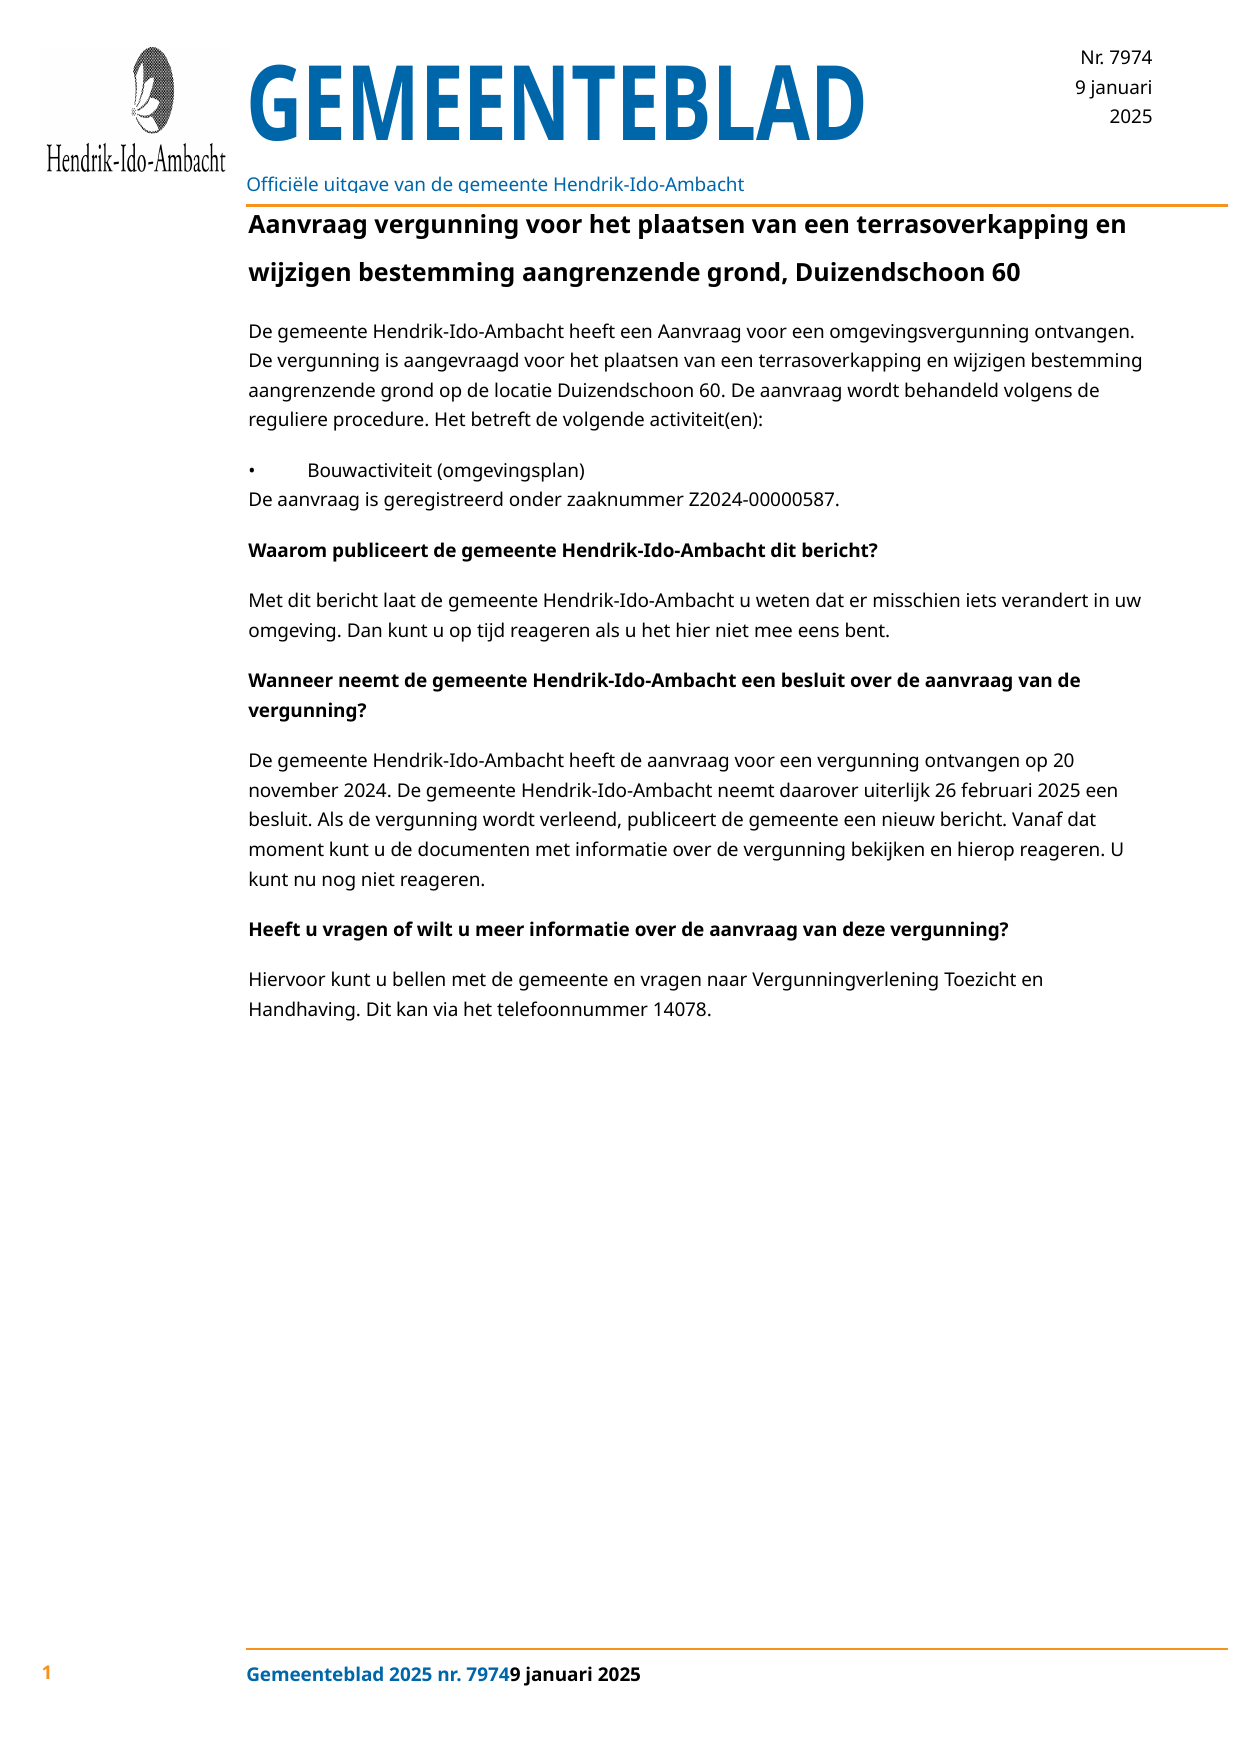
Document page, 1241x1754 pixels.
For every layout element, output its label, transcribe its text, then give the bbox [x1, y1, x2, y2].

text Aanvraag vergunning voor het plaatsen van een terrasoverkapping en wijzigen bestemming aangrenzende grond, Duizendschoon 60 [248, 207, 1152, 288]
text De gemeente Hendrik-Ido-Ambacht heeft een Aanvraag voor een omgevingsvergunning ontvangen. De vergunning is aangevraagd voor het plaatsen van een terrasoverkapping en wijzigen bestemming aangrenzende grond op de locatie Duizendschoon 60. De aanvraag wordt behandeld volgens de reguliere procedure. Het betreft de volgende activiteit(en): [248, 318, 1152, 432]
text Wanneer neemt de gemeente Hendrik-Ido-Ambacht een besluit over de aanvraag van de vergunning? [248, 667, 1152, 723]
text Waarom publiceert de gemeente Hendrik-Ido-Ambacht dit bericht? [248, 537, 1152, 563]
text Hiervoor kunt u bellen met de gemeente en vragen naar Vergunningverlening Toezicht en Handhaving. Dit kan via het telefoonnummer 14078. [248, 967, 1152, 1022]
text Heeft u vragen of wilt u meer informatie over de aanvraag van deze vergunning? [248, 916, 1152, 942]
text De aanvraag is geregistreerd onder zaaknummer Z2024-00000587. [248, 487, 1152, 512]
text De gemeente Hendrik-Ido-Ambacht heeft de aanvraag voor een vergunning ontvangen op 20 november 2024. De gemeente Hendrik-Ido-Ambacht neemt daarover uiterlijk 26 februari 2025 een besluit. Als de vergunning wordt verleend, publiceert de gemeente een nieuw bericht. Vanaf dat moment kunt u de documenten met informatie over de vergunning bekijken en hierop reageren. U kunt nu nog niet reageren. [248, 747, 1152, 892]
list Bouwactiviteit (omgevingsplan) [248, 457, 1152, 483]
picture [41, 47, 231, 172]
text Met dit bericht laat de gemeente Hendrik-Ido-Ambacht u weten dat er misschien iets verandert in uw omgeving. Dan kunt u op tijd reageren als u het hier niet mee eens bent. [248, 587, 1152, 643]
